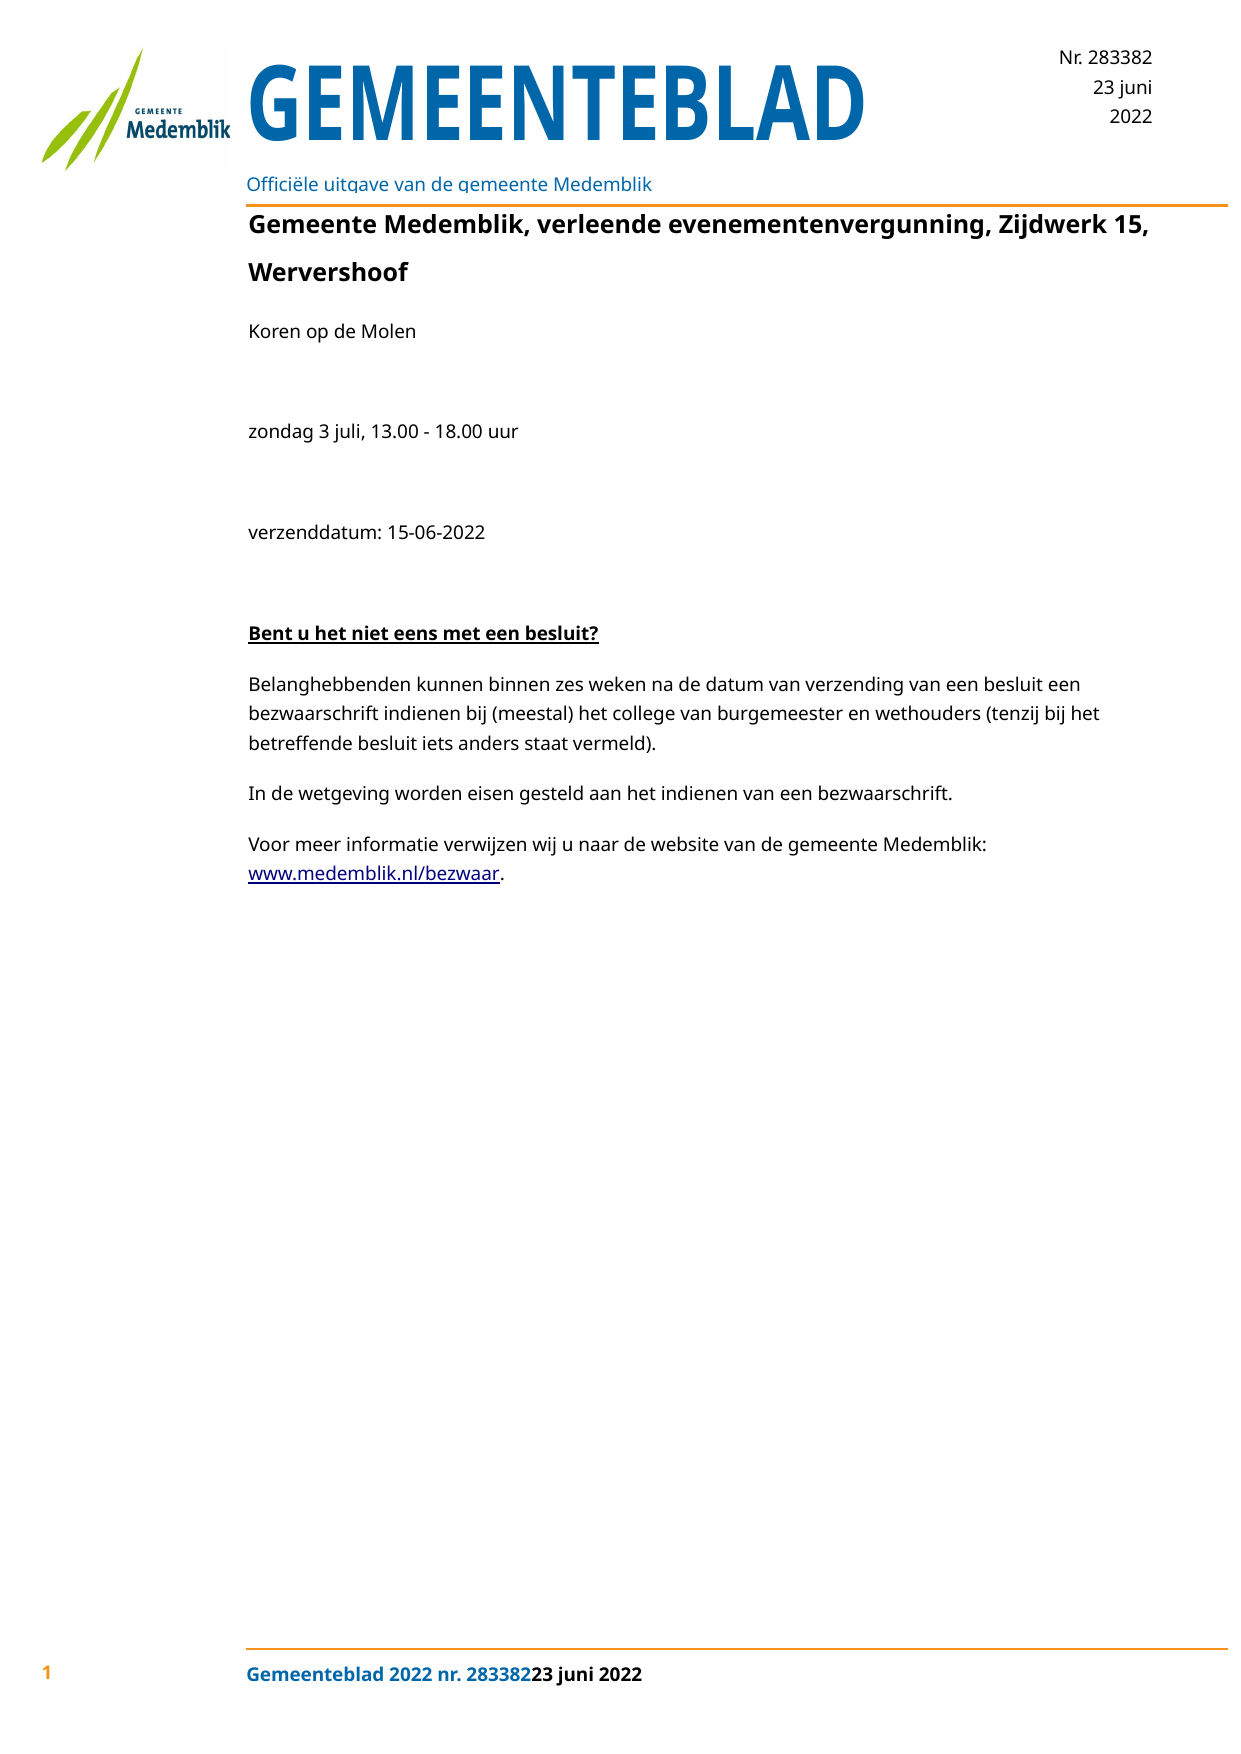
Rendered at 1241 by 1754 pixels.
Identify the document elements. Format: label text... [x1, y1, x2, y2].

text Bent u het niet eens met een besluit? [248, 620, 1152, 646]
text Voor meer informatie verwijzen wij u naar de website van de gemeente Medemblik: www.medemblik.nl/bezwaar. [248, 831, 1152, 886]
text zondag 3 juli, 13.00 - 18.00 uur [248, 419, 1152, 444]
text Gemeente Medemblik, verleende evenementenvergunning, Zijdwerk 15, Wervershoof [248, 207, 1152, 288]
picture [41, 47, 231, 172]
text verzenddatum: 15-06-2022 [248, 519, 1152, 545]
text Koren op de Molen [248, 318, 1152, 344]
text In de wetgeving worden eisen gesteld aan het indienen van een bezwaarschrift. [248, 780, 1152, 806]
text Belanghebbenden kunnen binnen zes weken na de datum van verzending van een besluit een bezwaarschrift indienen bij (meestal) het college van burgemeester en wethouders (tenzij bij het betreffende besluit iets anders staat vermeld). [248, 671, 1152, 756]
